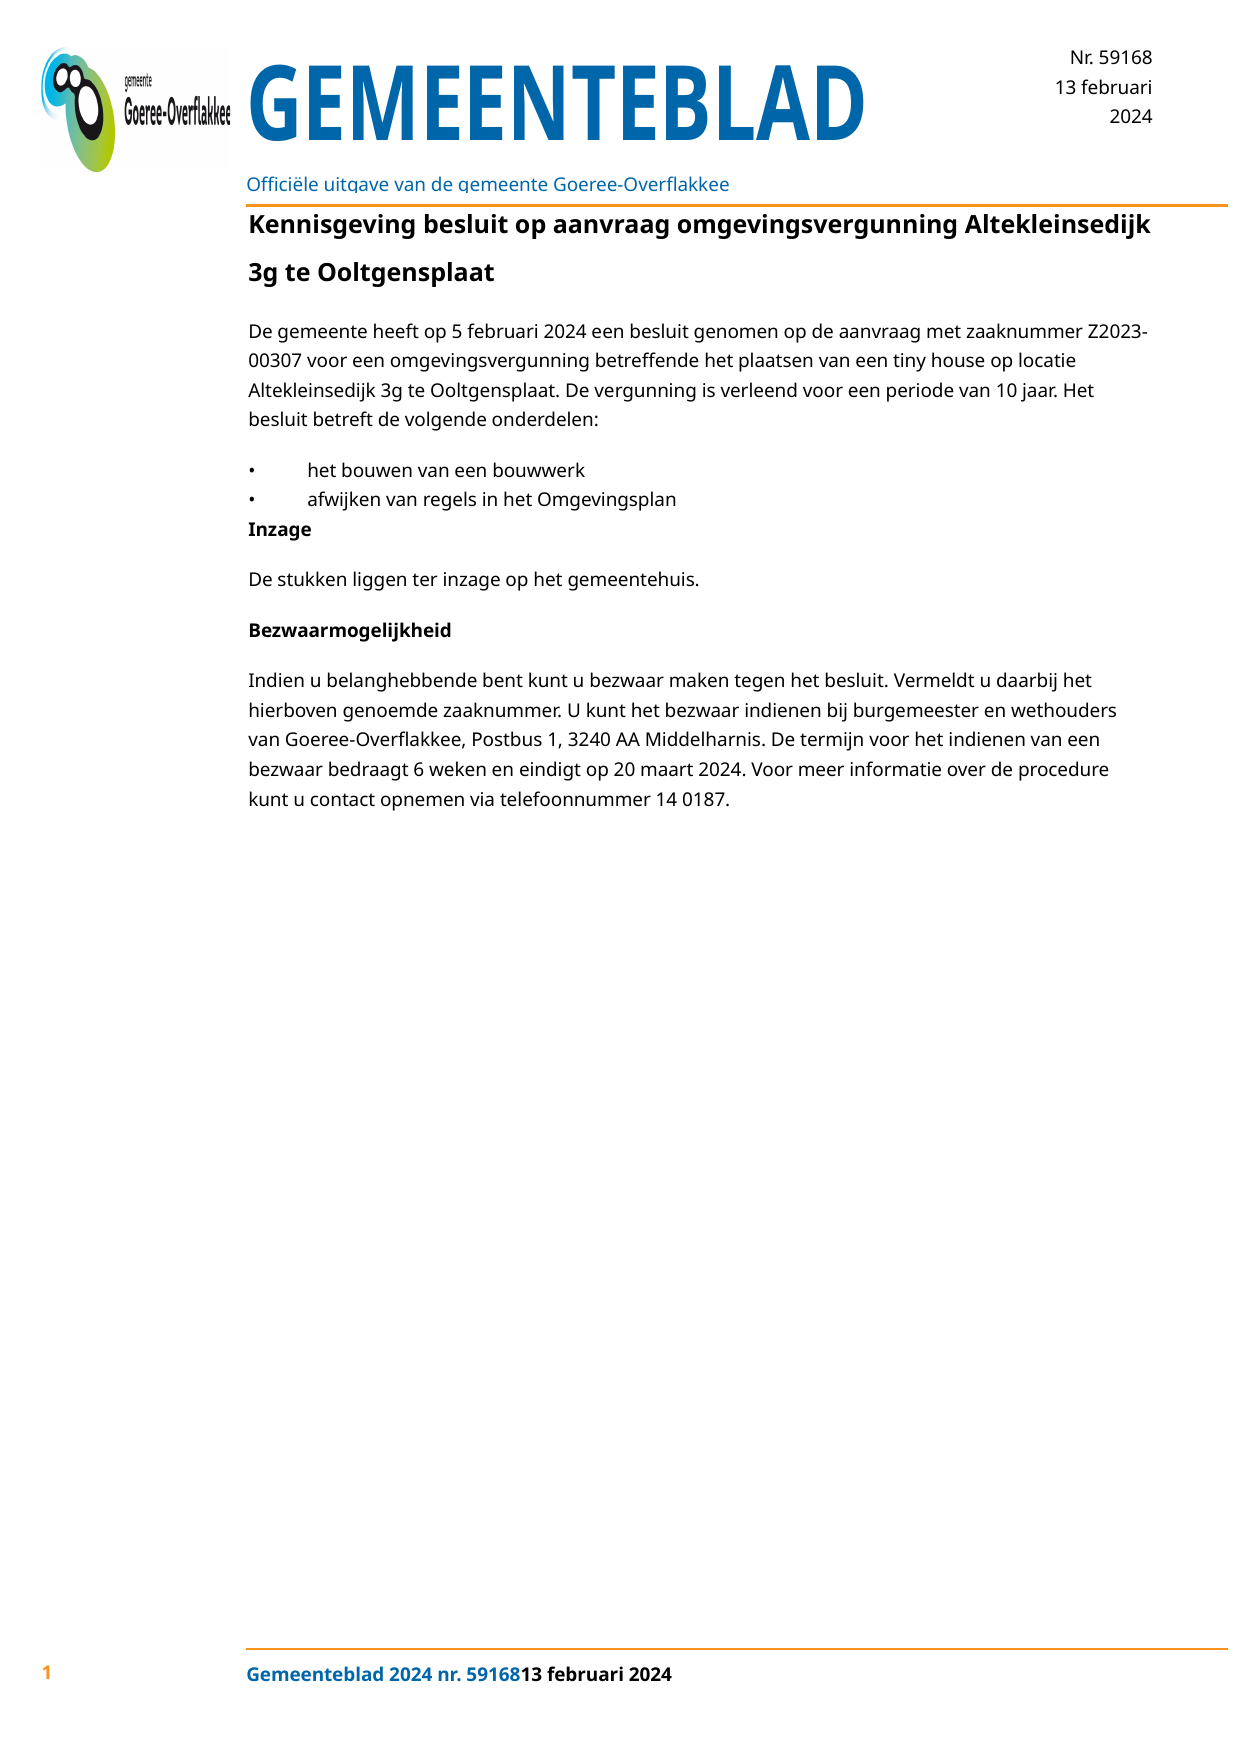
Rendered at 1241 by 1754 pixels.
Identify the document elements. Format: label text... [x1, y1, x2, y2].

text Kennisgeving besluit op aanvraag omgevingsvergunning Altekleinsedijk 3g te Ooltgensplaat [248, 207, 1152, 288]
text Inzage [248, 516, 1152, 542]
text De stukken liggen ter inzage op het gemeentehuis. [248, 567, 1152, 592]
text De gemeente heeft op 5 februari 2024 een besluit genomen op de aanvraag met zaaknummer Z2023-00307 voor een omgevingsvergunning betreffende het plaatsen van een tiny house op locatie Altekleinsedijk 3g te Ooltgensplaat. De vergunning is verleend voor een periode van 10 jaar. Het besluit betreft de volgende onderdelen: [248, 318, 1152, 432]
text Indien u belanghebbende bent kunt u bezwaar maken tegen het besluit. Vermeldt u daarbij het hierboven genoemde zaaknummer. U kunt het bezwaar indienen bij burgemeester en wethouders van Goeree-Overflakkee, Postbus 1, 3240 AA Middelharnis. De termijn voor het indienen van een bezwaar bedraagt 6 weken en eindigt op 20 maart 2024. Voor meer informatie over de procedure kunt u contact opnemen via telefoonnummer 14 0187. [248, 667, 1152, 812]
text Bezwaarmogelijkheid [248, 617, 1152, 643]
list afwijken van regels in het Omgevingsplan [248, 487, 1152, 512]
list het bouwen van een bouwwerk [248, 457, 1152, 483]
picture [41, 47, 231, 172]
